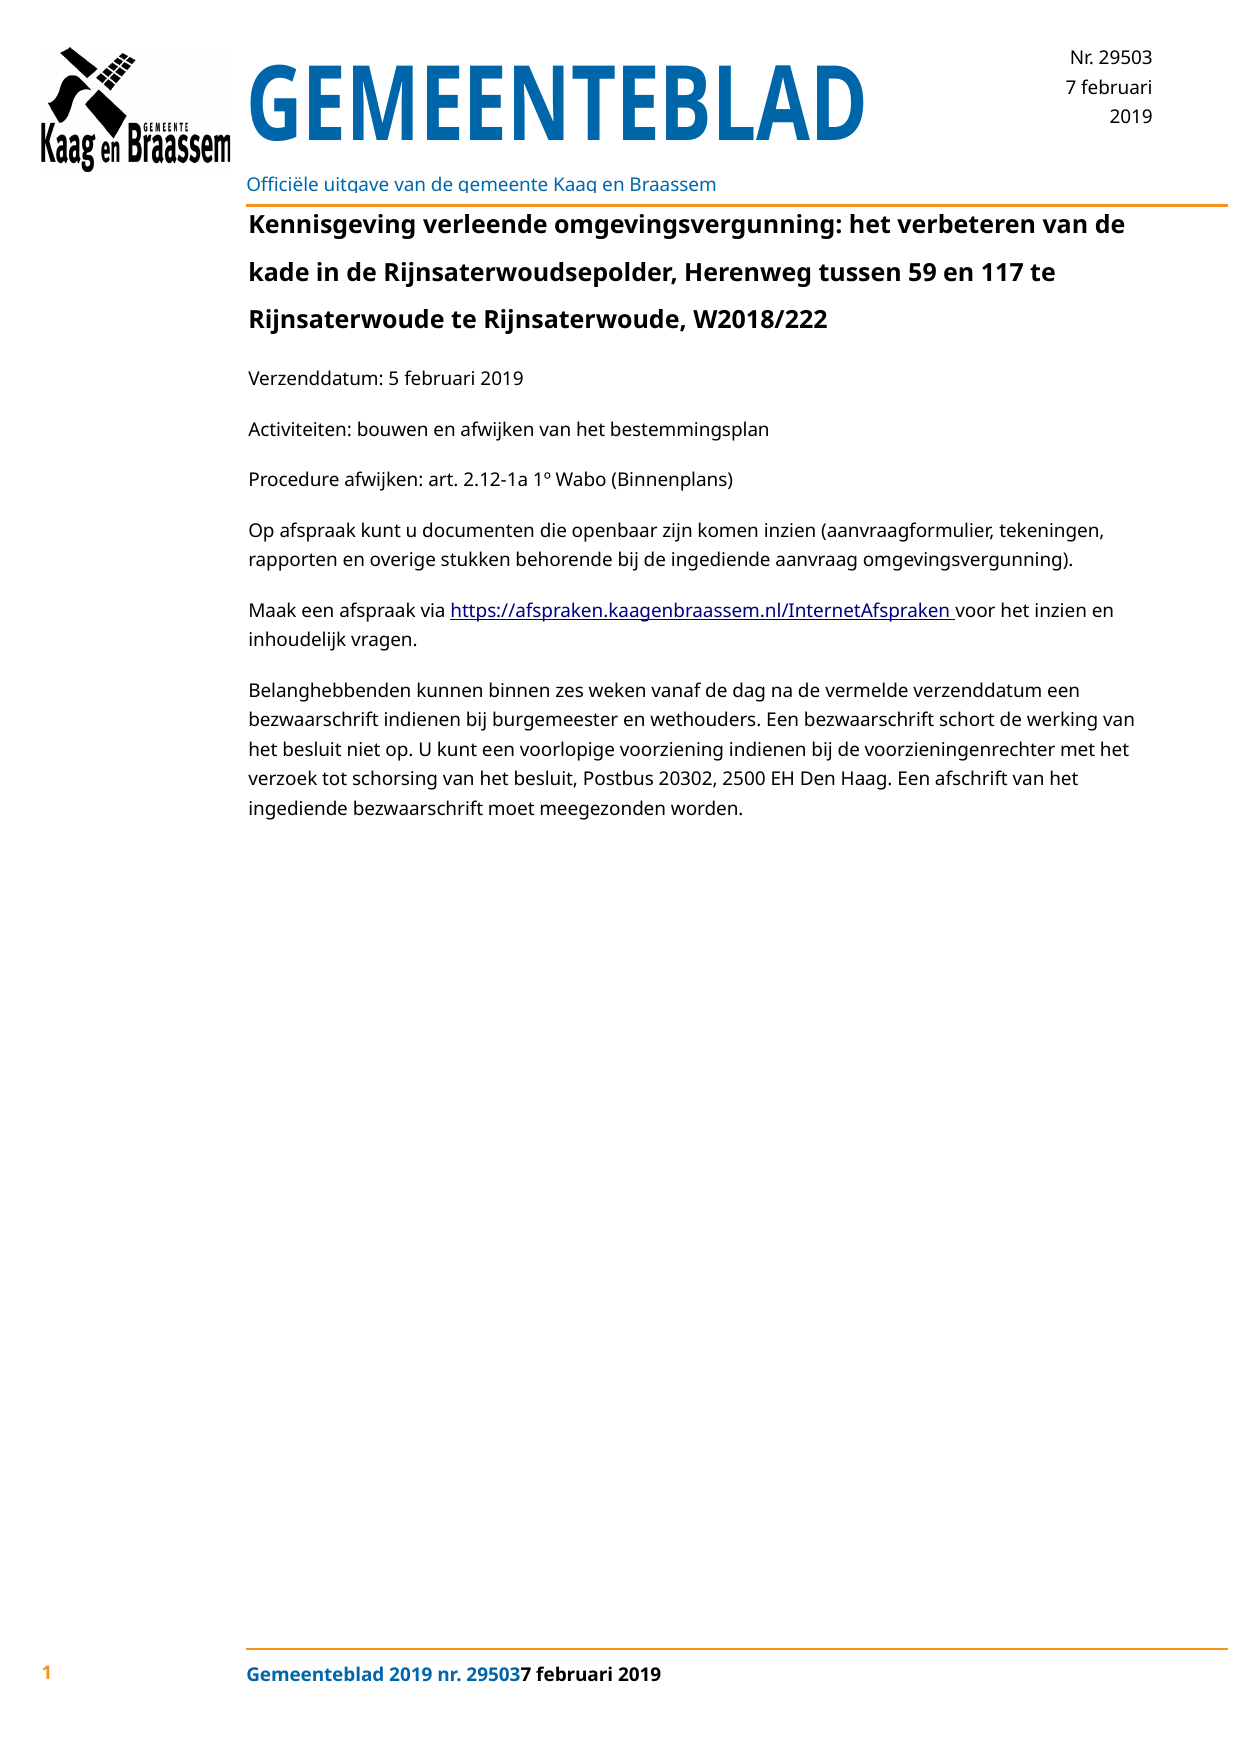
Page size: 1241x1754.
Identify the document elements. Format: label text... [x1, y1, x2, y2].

text Belanghebbenden kunnen binnen zes weken vanaf de dag na de vermelde verzenddatum een bezwaarschrift indienen bij burgemeester en wethouders. Een bezwaarschrift schort de werking van het besluit niet op. U kunt een voorlopige voorziening indienen bij de voorzieningenrechter met het verzoek tot schorsing van het besluit, Postbus 20302, 2500 EH Den Haag. Een afschrift van het ingediende bezwaarschrift moet meegezonden worden. [248, 677, 1152, 821]
text Op afspraak kunt u documenten die openbaar zijn komen inzien (aanvraagformulier, tekeningen, rapporten en overige stukken behorende bij de ingediende aanvraag omgevingsvergunning). [248, 517, 1152, 572]
text Verzenddatum: 5 februari 2019 [248, 366, 1152, 391]
text Activiteiten: bouwen en afwijken van het bestemmingsplan [248, 416, 1152, 442]
text Kennisgeving verleende omgevingsvergunning: het verbeteren van de kade in de Rijnsaterwoudsepolder, Herenweg tussen 59 en 117 te Rijnsaterwoude te Rijnsaterwoude, W2018/222 [248, 207, 1152, 336]
text Procedure afwijken: art. 2.12-1a 1º Wabo (Binnenplans) [248, 466, 1152, 492]
text Maak een afspraak via https://afspraken.kaagenbraassem.nl/InternetAfspraken voor het inzien en inhoudelijk vragen. [248, 597, 1152, 652]
picture [41, 47, 231, 172]
